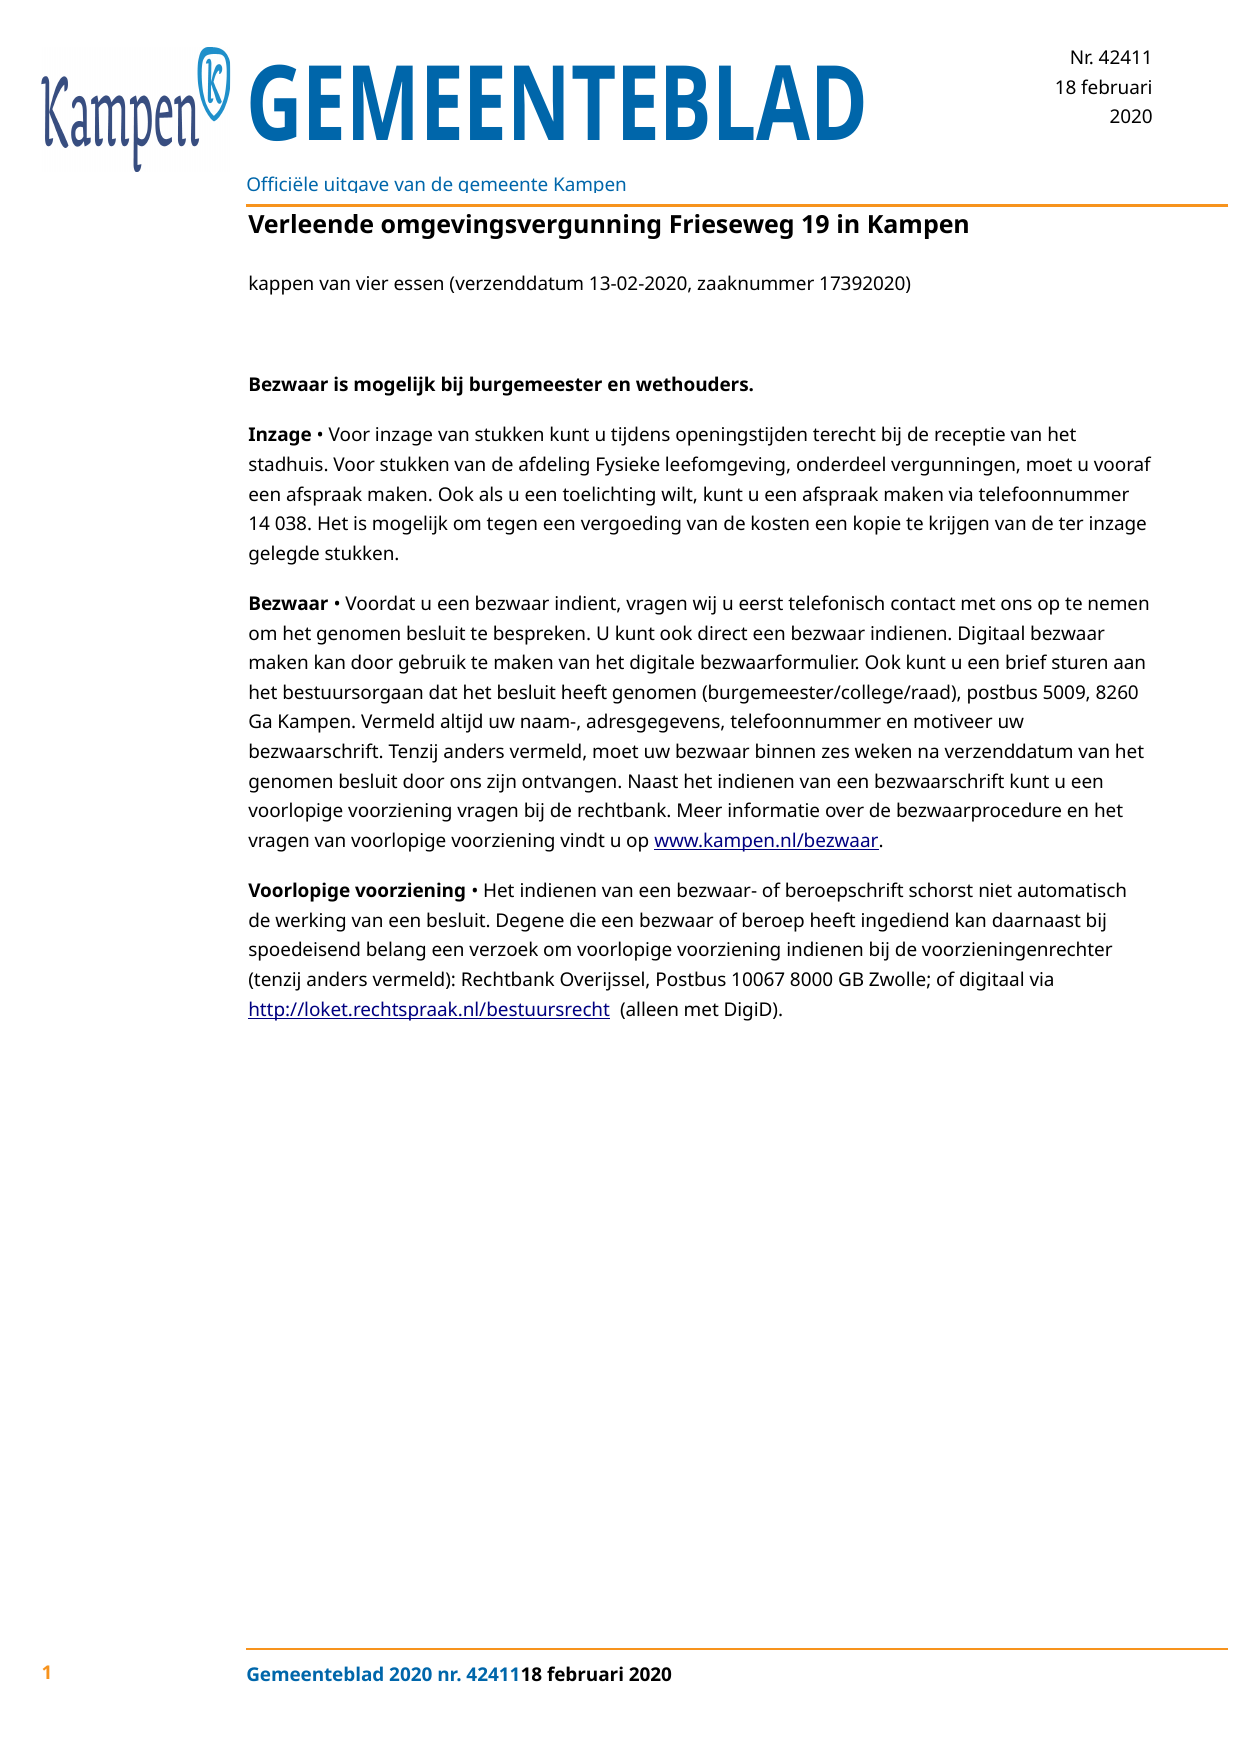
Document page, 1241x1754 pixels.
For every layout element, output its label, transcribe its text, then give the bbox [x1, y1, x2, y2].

text Voorlopige voorziening • Het indienen van een bezwaar- of beroepschrift schorst niet automatisch de werking van een besluit. Degene die een bezwaar of beroep heeft ingediend kan daarnaast bij spoedeisend belang een verzoek om voorlopige voorziening indienen bij de voorzieningenrechter (tenzij anders vermeld): Rechtbank Overijssel, Postbus 10067 8000 GB Zwolle; of digitaal via http://loket.rechtspraak.nl/bestuursrecht (alleen met DigiD). [248, 877, 1152, 1021]
picture [41, 47, 231, 172]
text Verleende omgevingsvergunning Frieseweg 19 in Kampen [248, 207, 1152, 241]
text Bezwaar is mogelijk bij burgemeester en wethouders. [248, 371, 1152, 397]
text kappen van vier essen (verzenddatum 13-02-2020, zaaknummer 17392020) [248, 270, 1152, 296]
text Inzage • Voor inzage van stukken kunt u tijdens openingstijden terecht bij de receptie van het stadhuis. Voor stukken van de afdeling Fysieke leefomgeving, onderdeel vergunningen, moet u vooraf een afspraak maken. Ook als u een toelichting wilt, kunt u een afspraak maken via telefoonnummer 14 038. Het is mogelijk om tegen een vergoeding van de kosten een kopie te krijgen van de ter inzage gelegde stukken. [248, 422, 1152, 566]
text Bezwaar • Voordat u een bezwaar indient, vragen wij u eerst telefonisch contact met ons op te nemen om het genomen besluit te bespreken. U kunt ook direct een bezwaar indienen. Digitaal bezwaar maken kan door gebruik te maken van het digitale bezwaarformulier. Ook kunt u een brief sturen aan het bestuursorgaan dat het besluit heeft genomen (burgemeester/college/raad), postbus 5009, 8260 Ga Kampen. Vermeld altijd uw naam-, adresgegevens, telefoonnummer en motiveer uw bezwaarschrift. Tenzij anders vermeld, moet uw bezwaar binnen zes weken na verzenddatum van het genomen besluit door ons zijn ontvangen. Naast het indienen van een bezwaarschrift kunt u een voorlopige voorziening vragen bij de rechtbank. Meer informatie over de bezwaarprocedure en het vragen van voorlopige voorziening vindt u op www.kampen.nl/bezwaar. [248, 590, 1152, 853]
